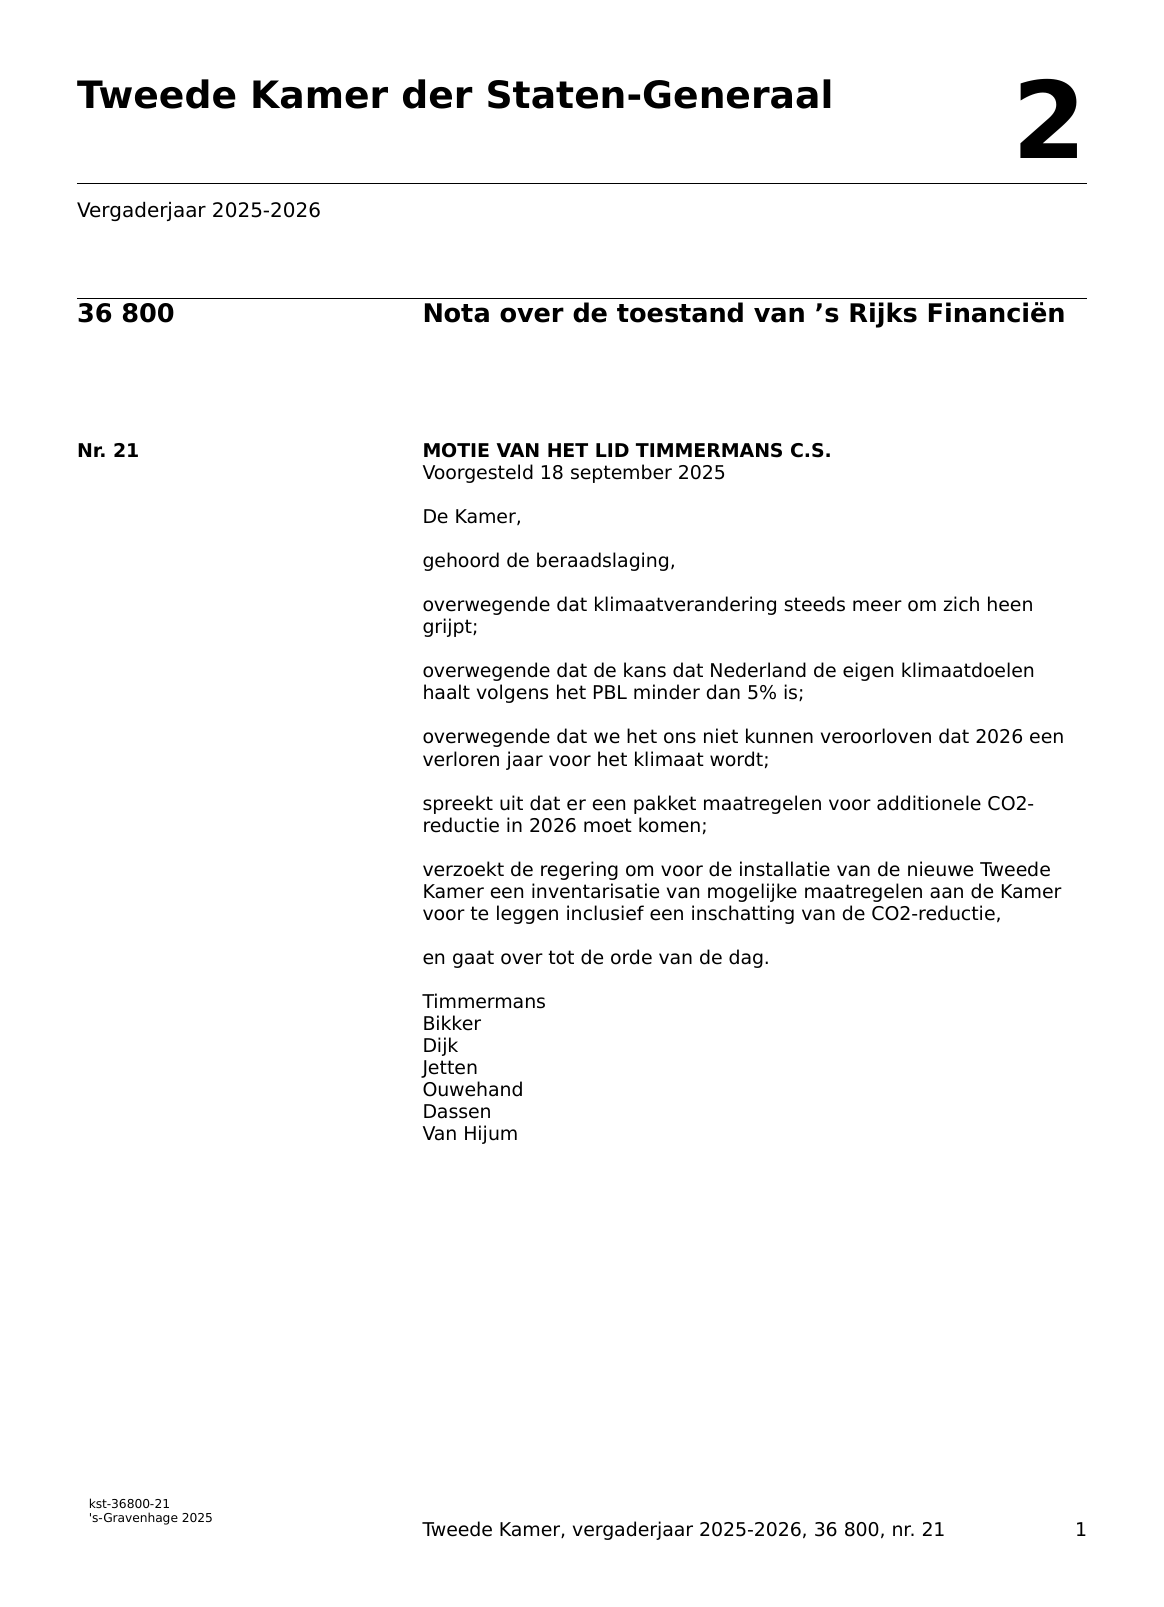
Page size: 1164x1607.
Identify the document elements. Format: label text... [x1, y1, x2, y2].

text verzoekt de regering om voor de installatie van de nieuwe Tweede Kamer een inventarisatie van mogelijke maatregelen aan de Kamer voor te leggen inclusief een inschatting van de CO2-reductie, [422, 859, 1087, 925]
table_header Tweede Kamer der Staten-Generaal [77, 59, 886, 183]
text spreekt uit dat er een pakket maatregelen voor additionele CO2-reductie in 2026 moet komen; [422, 793, 1087, 837]
text overwegende dat klimaatverandering steeds meer om zich heen grijpt; [422, 594, 1087, 638]
text overwegende dat we het ons niet kunnen veroorloven dat 2026 een verloren jaar voor het klimaat wordt; [422, 726, 1087, 770]
text Jetten [422, 1057, 1087, 1079]
text 's-Gravenhage 2025 [88, 1511, 323, 1525]
text De Kamer, [422, 506, 1087, 528]
text Voorgesteld 18 september 2025 [422, 462, 1087, 484]
text Van Hijum [422, 1123, 1087, 1145]
text overwegende dat de kans dat Nederland de eigen klimaatdoelen haalt volgens het PBL minder dan 5% is; [422, 660, 1087, 704]
subtitle 36 800 Nota over de toestand van ’s Rijks Financiën [77, 299, 1087, 329]
text Bikker [422, 1013, 1087, 1035]
table_header 2 [886, 59, 1087, 183]
text Dijk [422, 1035, 1087, 1057]
text Ouwehand [422, 1079, 1087, 1101]
text en gaat over tot de orde van de dag. [422, 947, 1087, 969]
text kst-36800-21 [88, 1497, 323, 1511]
text Dassen [422, 1101, 1087, 1123]
text gehoord de beraadslaging, [422, 550, 1087, 572]
text Timmermans [422, 991, 1087, 1013]
subtitle Nr. 21 MOTIE VAN HET LID TIMMERMANS C.S. [77, 440, 1087, 462]
table_cell Vergaderjaar 2025-2026 [77, 184, 1087, 298]
